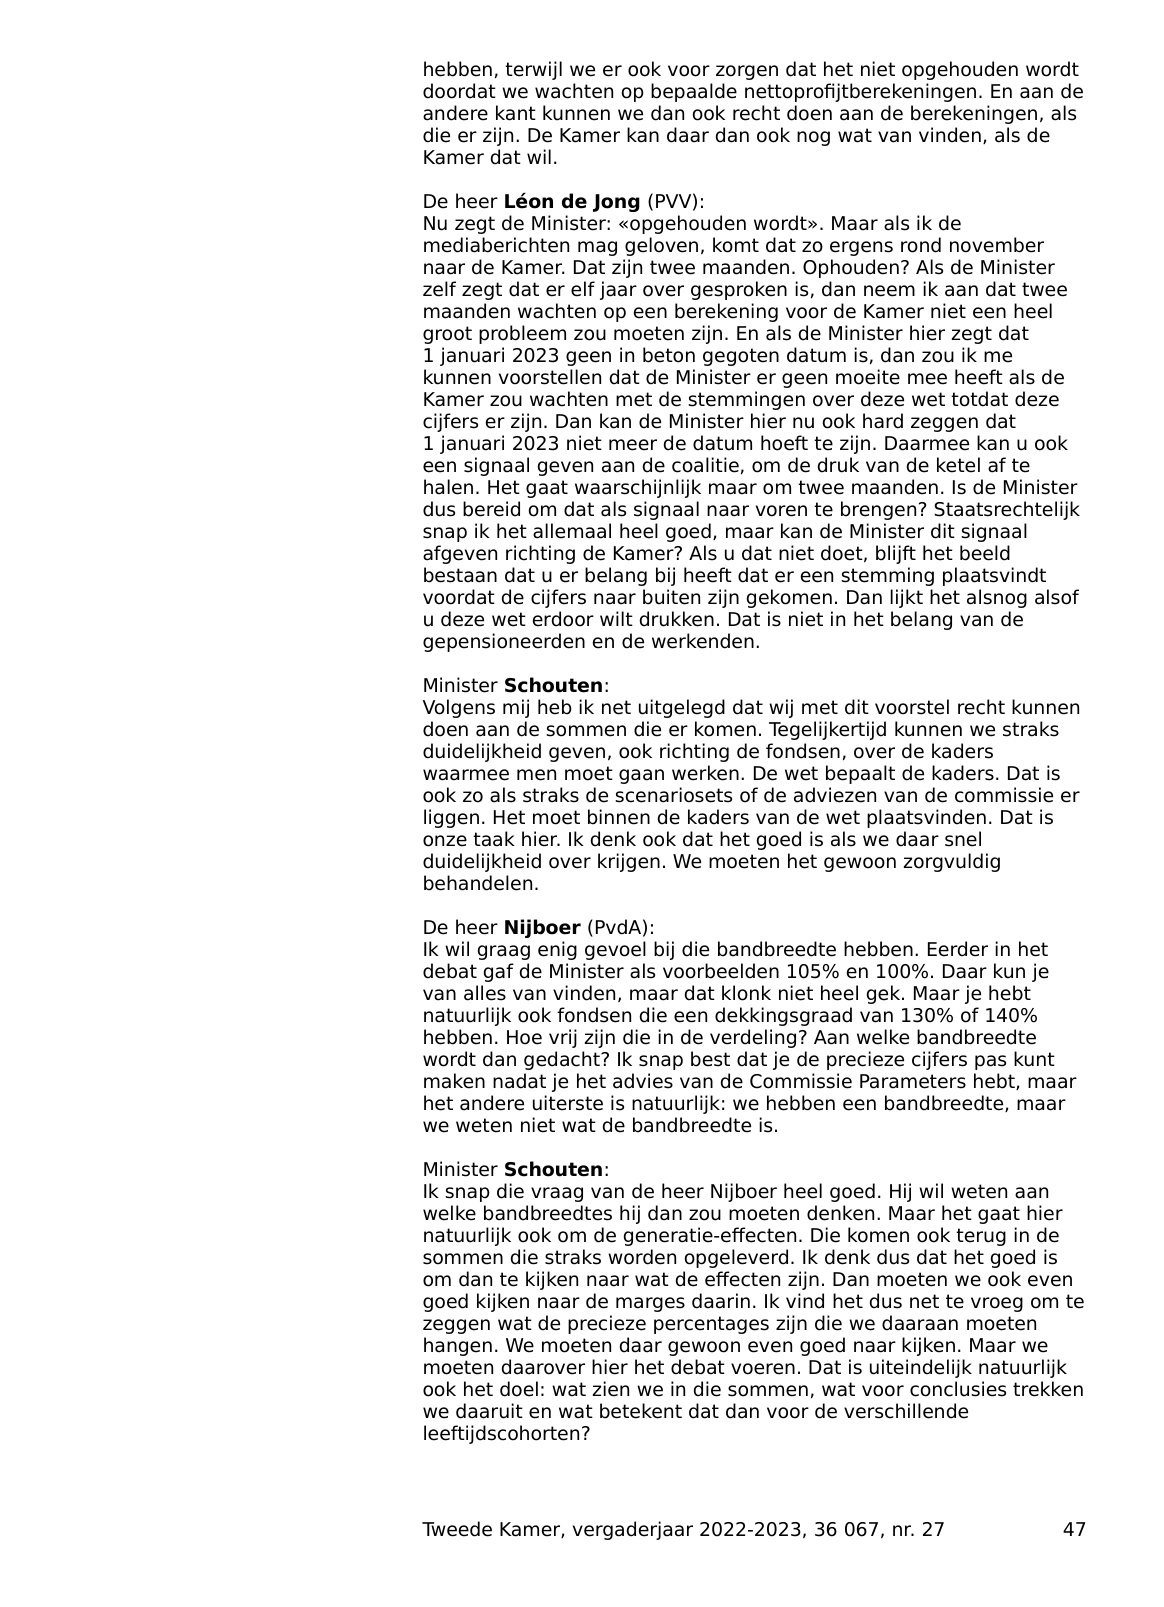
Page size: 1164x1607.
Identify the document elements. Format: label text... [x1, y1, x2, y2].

text hebben, terwijl we er ook voor zorgen dat het niet opgehouden wordt doordat we wachten op bepaalde nettoprofijtberekeningen. En aan de andere kant kunnen we dan ook recht doen aan de berekeningen, als die er zijn. De Kamer kan daar dan ook nog wat van vinden, als de Kamer dat wil. [422, 59, 1087, 169]
text Ik wil graag enig gevoel bij die bandbreedte hebben. Eerder in het debat gaf de Minister als voorbeelden 105% en 100%. Daar kun je van alles van vinden, maar dat klonk niet heel gek. Maar je hebt natuurlijk ook fondsen die een dekkingsgraad van 130% of 140% hebben. Hoe vrij zijn die in de verdeling? Aan welke bandbreedte wordt dan gedacht? Ik snap best dat je de precieze cijfers pas kunt maken nadat je het advies van de Commissie Parameters hebt, maar het andere uiterste is natuurlijk: we hebben een bandbreedte, maar we weten niet wat de bandbreedte is. [422, 939, 1087, 1137]
text De heer Léon de Jong (PVV): [422, 191, 1087, 213]
text Minister Schouten: [422, 675, 1087, 697]
text Ik snap die vraag van de heer Nijboer heel goed. Hij wil weten aan welke bandbreedtes hij dan zou moeten denken. Maar het gaat hier natuurlijk ook om de generatie-effecten. Die komen ook terug in de sommen die straks worden opgeleverd. Ik denk dus dat het goed is om dan te kijken naar wat de effecten zijn. Dan moeten we ook even goed kijken naar de marges daarin. Ik vind het dus net te vroeg om te zeggen wat de precieze percentages zijn die we daaraan moeten hangen. We moeten daar gewoon even goed naar kijken. Maar we moeten daarover hier het debat voeren. Dat is uiteindelijk natuurlijk ook het doel: wat zien we in die sommen, wat voor conclusies trekken we daaruit en wat betekent dat dan voor de verschillende leeftijdscohorten? [422, 1181, 1087, 1444]
text Volgens mij heb ik net uitgelegd dat wij met dit voorstel recht kunnen doen aan de sommen die er komen. Tegelijkertijd kunnen we straks duidelijkheid geven, ook richting de fondsen, over de kaders waarmee men moet gaan werken. De wet bepaalt de kaders. Dat is ook zo als straks de scenariosets of de adviezen van de commissie er liggen. Het moet binnen de kaders van de wet plaatsvinden. Dat is onze taak hier. Ik denk ook dat het goed is als we daar snel duidelijkheid over krijgen. We moeten het gewoon zorgvuldig behandelen. [422, 697, 1087, 895]
text Nu zegt de Minister: «opgehouden wordt». Maar als ik de mediaberichten mag geloven, komt dat zo ergens rond november naar de Kamer. Dat zijn twee maanden. Ophouden? Als de Minister zelf zegt dat er elf jaar over gesproken is, dan neem ik aan dat twee maanden wachten op een berekening voor de Kamer niet een heel groot probleem zou moeten zijn. En als de Minister hier zegt dat 1 januari 2023 geen in beton gegoten datum is, dan zou ik me kunnen voorstellen dat de Minister er geen moeite mee heeft als de Kamer zou wachten met de stemmingen over deze wet totdat deze cijfers er zijn. Dan kan de Minister hier nu ook hard zeggen dat 1 januari 2023 niet meer de datum hoeft te zijn. Daarmee kan u ook een signaal geven aan de coalitie, om de druk van de ketel af te halen. Het gaat waarschijnlijk maar om twee maanden. Is de Minister dus bereid om dat als signaal naar voren te brengen? Staatsrechtelijk snap ik het allemaal heel goed, maar kan de Minister dit signaal afgeven richting de Kamer? Als u dat niet doet, blijft het beeld bestaan dat u er belang bij heeft dat er een stemming plaatsvindt voordat de cijfers naar buiten zijn gekomen. Dan lijkt het alsnog alsof u deze wet erdoor wilt drukken. Dat is niet in het belang van de gepensioneerden en de werkenden. [422, 213, 1087, 653]
text De heer Nijboer (PvdA): [422, 917, 1087, 939]
text Minister Schouten: [422, 1159, 1087, 1181]
